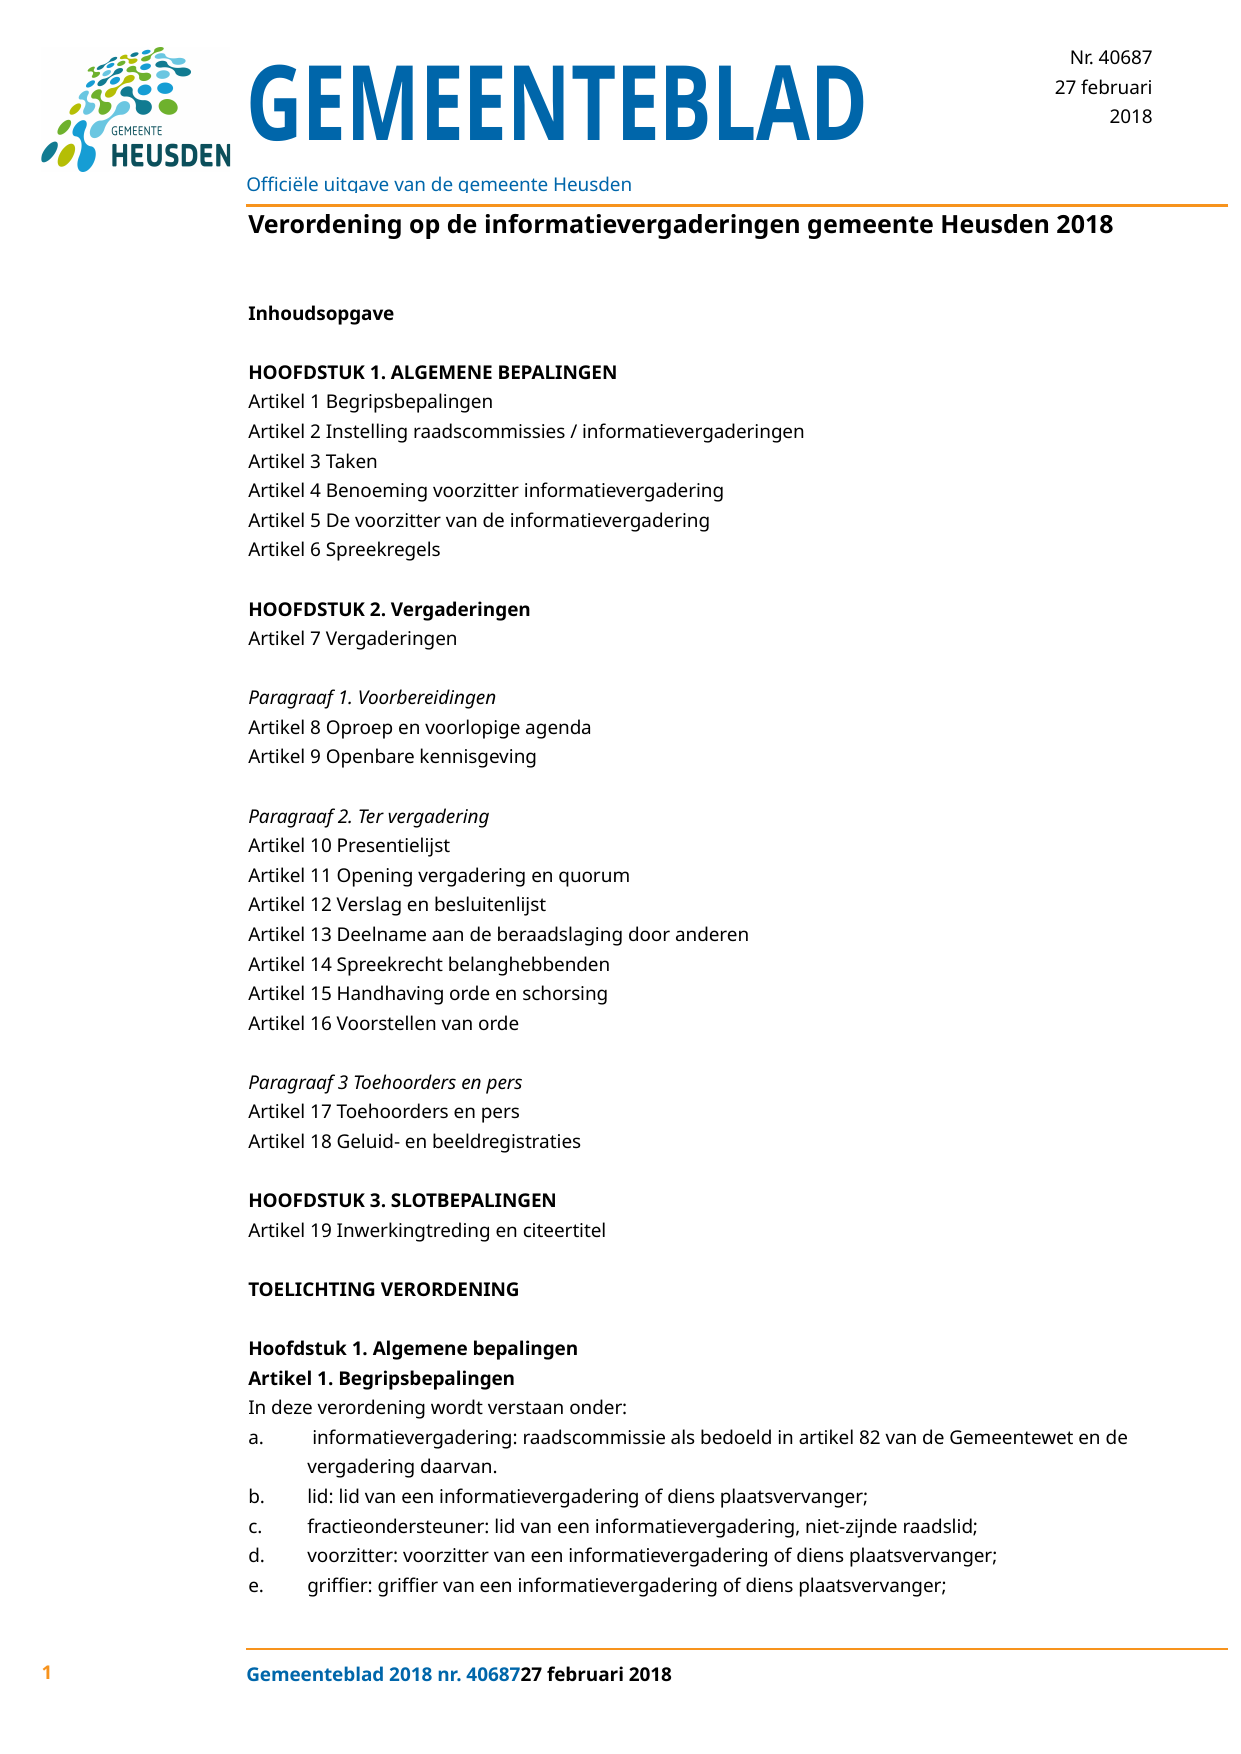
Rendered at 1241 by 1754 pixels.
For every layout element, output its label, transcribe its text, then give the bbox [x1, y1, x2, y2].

list griffier: griffier van een informatievergadering of diens plaatsvervanger; [248, 1572, 1152, 1598]
list fractieondersteuner: lid van een informatievergadering, niet-zijnde raadslid; [248, 1513, 1152, 1538]
text In deze verordening wordt verstaan onder: [248, 1394, 1152, 1420]
text Artikel 11 Opening vergadering en quorum [248, 862, 1152, 888]
text Artikel 3 Taken [248, 448, 1152, 473]
text Inhoudsopgave [248, 300, 1152, 326]
list informatievergadering: raadscommissie als bedoeld in artikel 82 van de Gemeentewet en de vergadering daarvan. [248, 1424, 1152, 1479]
text Verordening op de informatievergaderingen gemeente Heusden 2018 [248, 207, 1152, 241]
text Artikel 10 Presentielijst [248, 832, 1152, 858]
text Artikel 12 Verslag en besluitenlijst [248, 892, 1152, 917]
text Paragraaf 1. Voorbereidingen [248, 684, 1152, 710]
text Artikel 8 Oproep en voorlopige agenda [248, 714, 1152, 740]
text Artikel 15 Handhaving orde en schorsing [248, 980, 1152, 1006]
text Artikel 1 Begripsbepalingen [248, 389, 1152, 414]
text HOOFDSTUK 1. ALGEMENE BEPALINGEN [248, 359, 1152, 385]
text Artikel 2 Instelling raadscommissies / informatievergaderingen [248, 418, 1152, 444]
text TOELICHTING VERORDENING [248, 1276, 1152, 1302]
text Artikel 9 Openbare kennisgeving [248, 744, 1152, 769]
text Artikel 1. Begripsbepalingen [248, 1365, 1152, 1391]
picture [41, 47, 231, 172]
text Artikel 17 Toehoorders en pers [248, 1099, 1152, 1124]
text Artikel 14 Spreekrecht belanghebbenden [248, 951, 1152, 976]
text Artikel 16 Voorstellen van orde [248, 1010, 1152, 1036]
text Artikel 4 Benoeming voorzitter informatievergadering [248, 477, 1152, 503]
text Artikel 19 Inwerkingtreding en citeertitel [248, 1217, 1152, 1243]
text Artikel 7 Vergaderingen [248, 625, 1152, 651]
text HOOFDSTUK 2. Vergaderingen [248, 596, 1152, 621]
text Artikel 6 Spreekregels [248, 537, 1152, 562]
text Artikel 13 Deelname aan de beraadslaging door anderen [248, 921, 1152, 947]
text Artikel 18 Geluid- en beeldregistraties [248, 1128, 1152, 1154]
text Hoofdstuk 1. Algemene bepalingen [248, 1335, 1152, 1361]
text HOOFDSTUK 3. SLOTBEPALINGEN [248, 1187, 1152, 1213]
list voorzitter: voorzitter van een informatievergadering of diens plaatsvervanger; [248, 1542, 1152, 1568]
text Artikel 5 De voorzitter van de informatievergadering [248, 507, 1152, 533]
list lid: lid van een informatievergadering of diens plaatsvervanger; [248, 1483, 1152, 1509]
text Paragraaf 3 Toehoorders en pers [248, 1069, 1152, 1095]
text Paragraaf 2. Ter vergadering [248, 803, 1152, 828]
